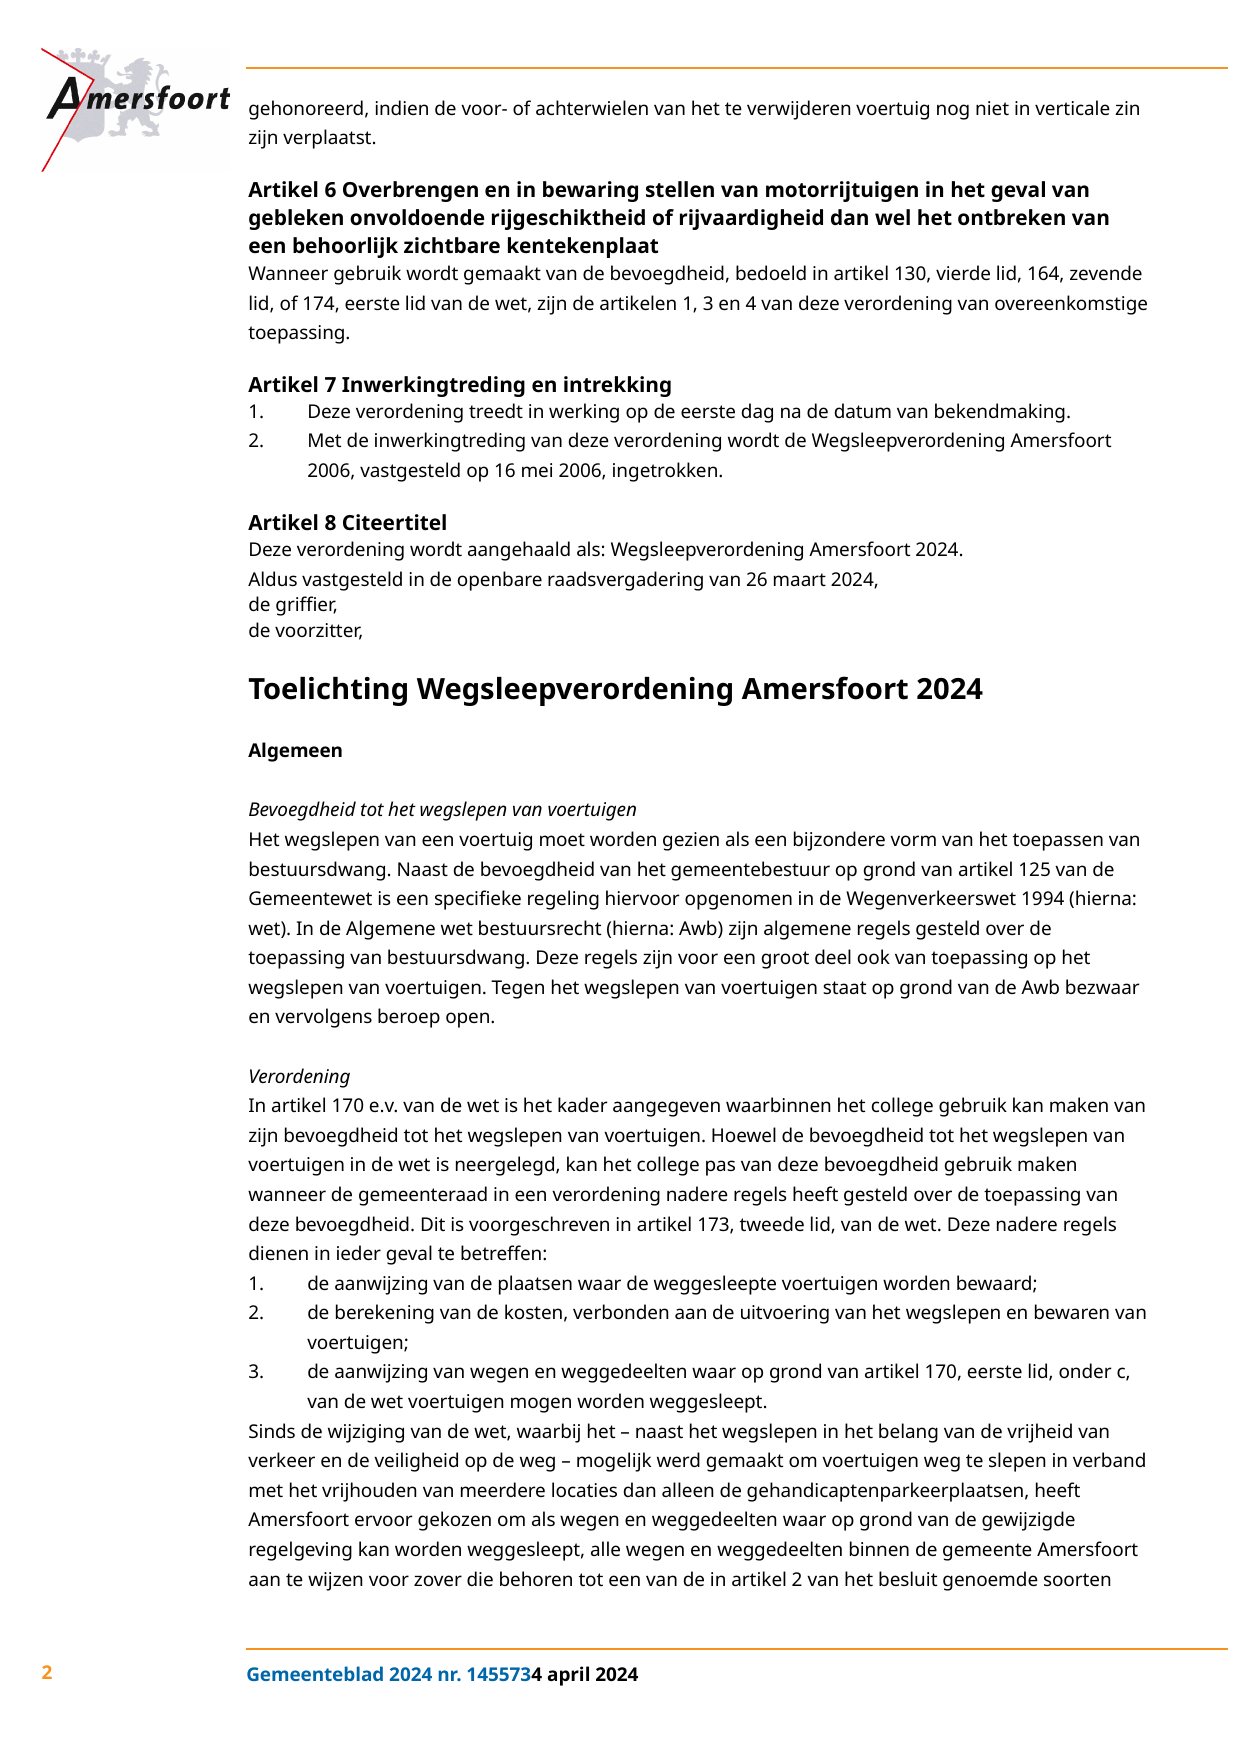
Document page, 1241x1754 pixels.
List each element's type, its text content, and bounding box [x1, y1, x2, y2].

text de voorzitter, [248, 617, 1152, 643]
text In artikel 170 e.v. van de wet is het kader aangegeven waarbinnen het college gebruik kan maken van zijn bevoegdheid tot het wegslepen van voertuigen. Hoewel de bevoegdheid tot het wegslepen van voertuigen in de wet is neergelegd, kan het college pas van deze bevoegdheid gebruik maken wanneer de gemeenteraad in een verordening nadere regels heeft gesteld over de toepassing van deze bevoegdheid. Dit is voorgeschreven in artikel 173, tweede lid, van de wet. Deze nadere regels dienen in ieder geval te betreffen: [248, 1092, 1152, 1266]
text Verordening [248, 1063, 1152, 1089]
list de berekening van de kosten, verbonden aan de uitvoering van het wegslepen en bewaren van voertuigen; [248, 1299, 1152, 1355]
list de aanwijzing van de plaatsen waar de weggesleepte voertuigen worden bewaard; [248, 1270, 1152, 1296]
text Algemeen [248, 737, 1152, 763]
list Deze verordening treedt in werking op de eerste dag na de datum van bekendmaking. [248, 398, 1152, 424]
text Het wegslepen van een voertuig moet worden gezien als een bijzondere vorm van het toepassen van bestuursdwang. Naast de bevoegdheid van het gemeentebestuur op grond van artikel 125 van de Gemeentewet is een specifieke regeling hiervoor opgenomen in de Wegenverkeerswet 1994 (hierna: wet). In de Algemene wet bestuursrecht (hierna: Awb) zijn algemene regels gesteld over de toepassing van bestuursdwang. Deze regels zijn voor een groot deel ook van toepassing op het wegslepen van voertuigen. Tegen het wegslepen van voertuigen staat op grond van de Awb bezwaar en vervolgens beroep open. [248, 826, 1152, 1029]
text de griffier, [248, 591, 1152, 617]
text Sinds de wijziging van de wet, waarbij het – naast het wegslepen in het belang van de vrijheid van verkeer en de veiligheid op de weg – mogelijk werd gemaakt om voertuigen weg te slepen in verband met het vrijhouden van meerdere locaties dan alleen de gehandicaptenparkeerplaatsen, heeft Amersfoort ervoor gekozen om als wegen en weggedeelten waar op grond van de gewijzigde regelgeving kan worden weggesleept, alle wegen en weggedeelten binnen de gemeente Amersfoort aan te wijzen voor zover die behoren tot een van de in artikel 2 van het besluit genoemde soorten [248, 1418, 1152, 1592]
text Artikel 7 Inwerkingtreding en intrekking [248, 370, 1152, 398]
text gehonoreerd, indien de voor- of achterwielen van het te verwijderen voertuig nog niet in verticale zin zijn verplaatst. [248, 95, 1152, 150]
list de aanwijzing van wegen en weggedeelten waar op grond van artikel 170, eerste lid, onder c, van de wet voertuigen mogen worden weggesleept. [248, 1359, 1152, 1414]
text Artikel 8 Citeertitel [248, 508, 1152, 536]
text Artikel 6 Overbrengen en in bewaring stellen van motorrijtuigen in het geval van gebleken onvoldoende rijgeschiktheid of rijvaardigheid dan wel het ontbreken van een behoorlijk zichtbare kentekenplaat [248, 175, 1152, 260]
list Met de inwerkingtreding van deze verordening wordt de Wegsleepverordening Amersfoort 2006, vastgesteld op 16 mei 2006, ingetrokken. [248, 428, 1152, 483]
text Bevoegdheid tot het wegslepen van voertuigen [248, 797, 1152, 822]
text Wanneer gebruik wordt gemaakt van de bevoegdheid, bedoeld in artikel 130, vierde lid, 164, zevende lid, of 174, eerste lid van de wet, zijn de artikelen 1, 3 en 4 van deze verordening van overeenkomstige toepassing. [248, 260, 1152, 345]
text Deze verordening wordt aangehaald als: Wegsleepverordening Amersfoort 2024. [248, 536, 1152, 562]
picture [41, 47, 231, 172]
text Toelichting Wegsleepverordening Amersfoort 2024 [248, 669, 1152, 708]
text Aldus vastgesteld in de openbare raadsvergadering van 26 maart 2024, [248, 566, 1152, 591]
